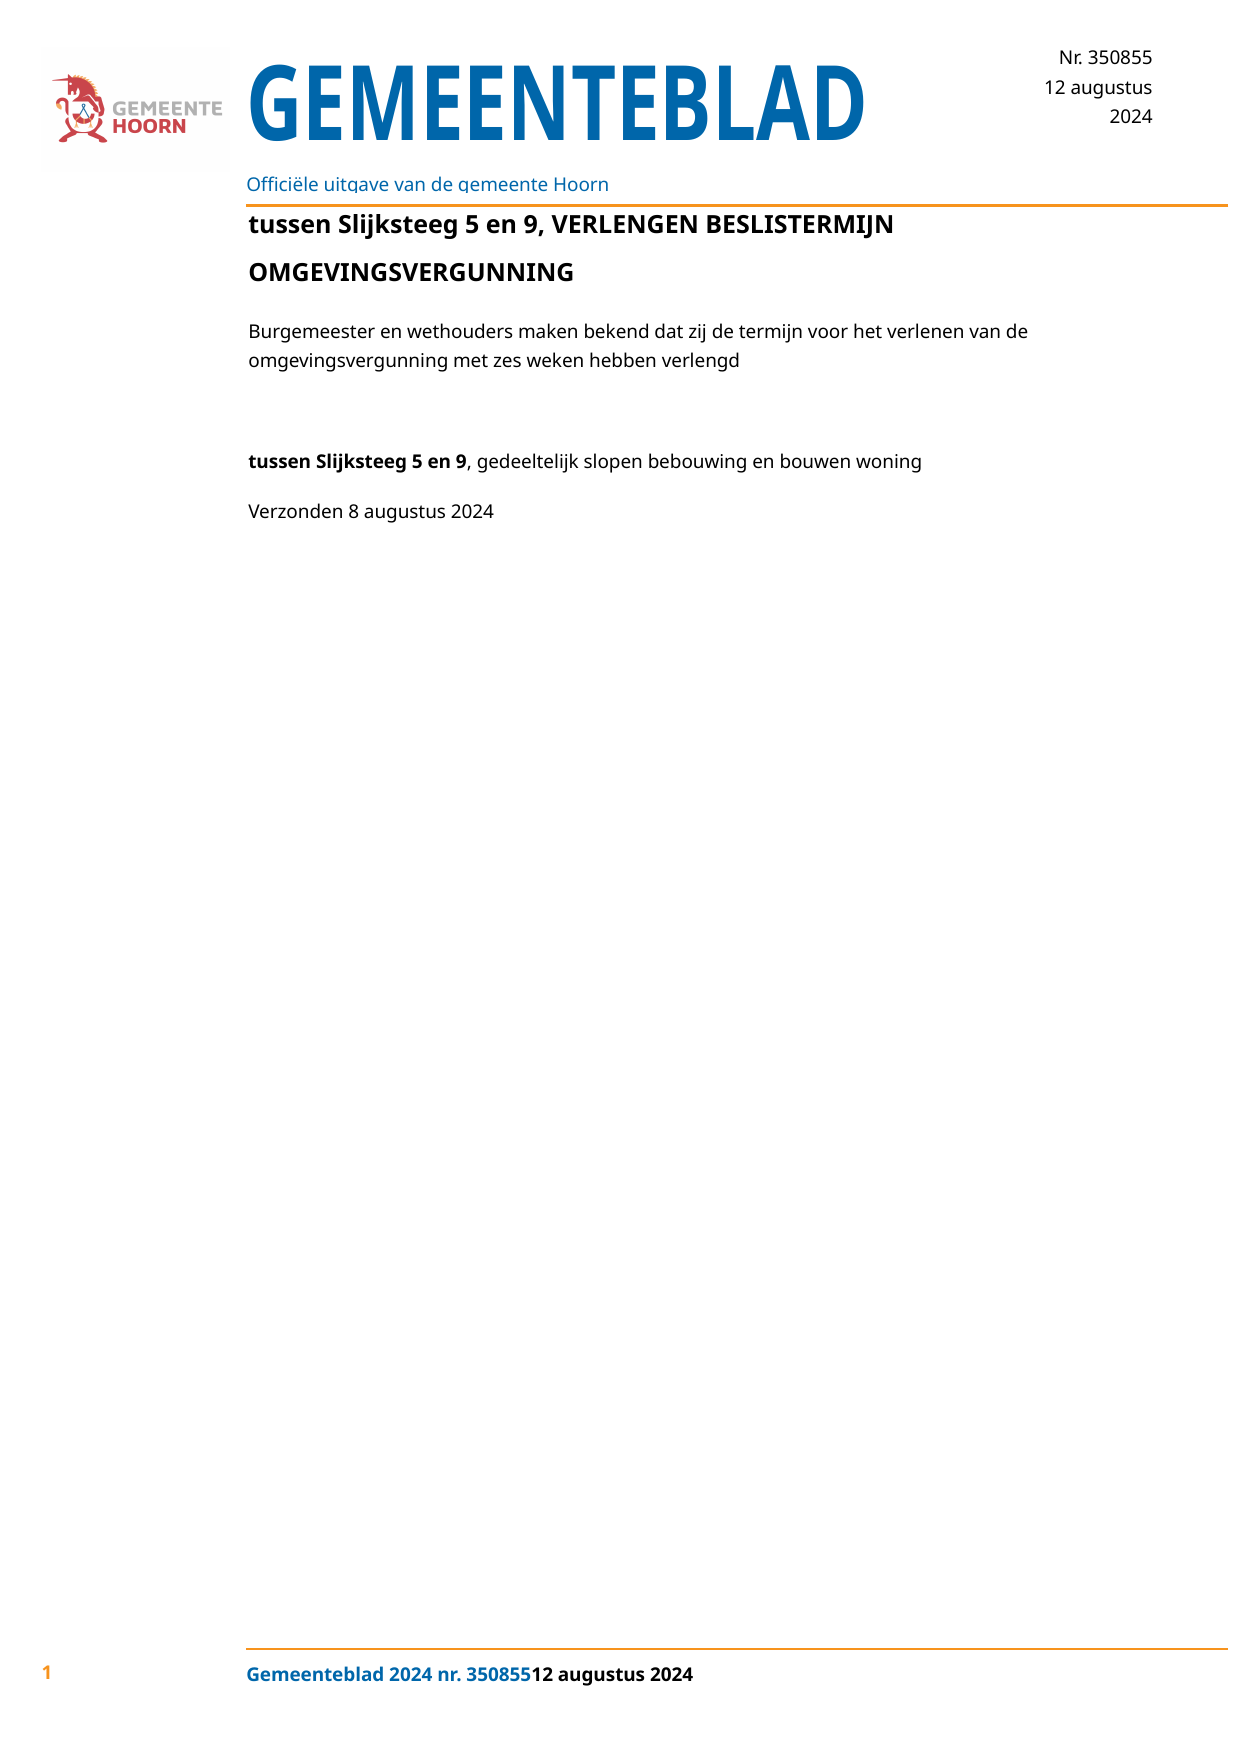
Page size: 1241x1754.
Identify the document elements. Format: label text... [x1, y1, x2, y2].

picture [41, 47, 231, 172]
text Verzonden 8 augustus 2024 [248, 499, 1152, 524]
text tussen Slijksteeg 5 en 9, gedeeltelijk slopen bebouwing en bouwen woning [248, 448, 1152, 474]
text Burgemeester en wethouders maken bekend dat zij de termijn voor het verlenen van de omgevingsvergunning met zes weken hebben verlengd [248, 318, 1152, 373]
text tussen Slijksteeg 5 en 9, VERLENGEN BESLISTERMIJN OMGEVINGSVERGUNNING [248, 207, 1152, 288]
